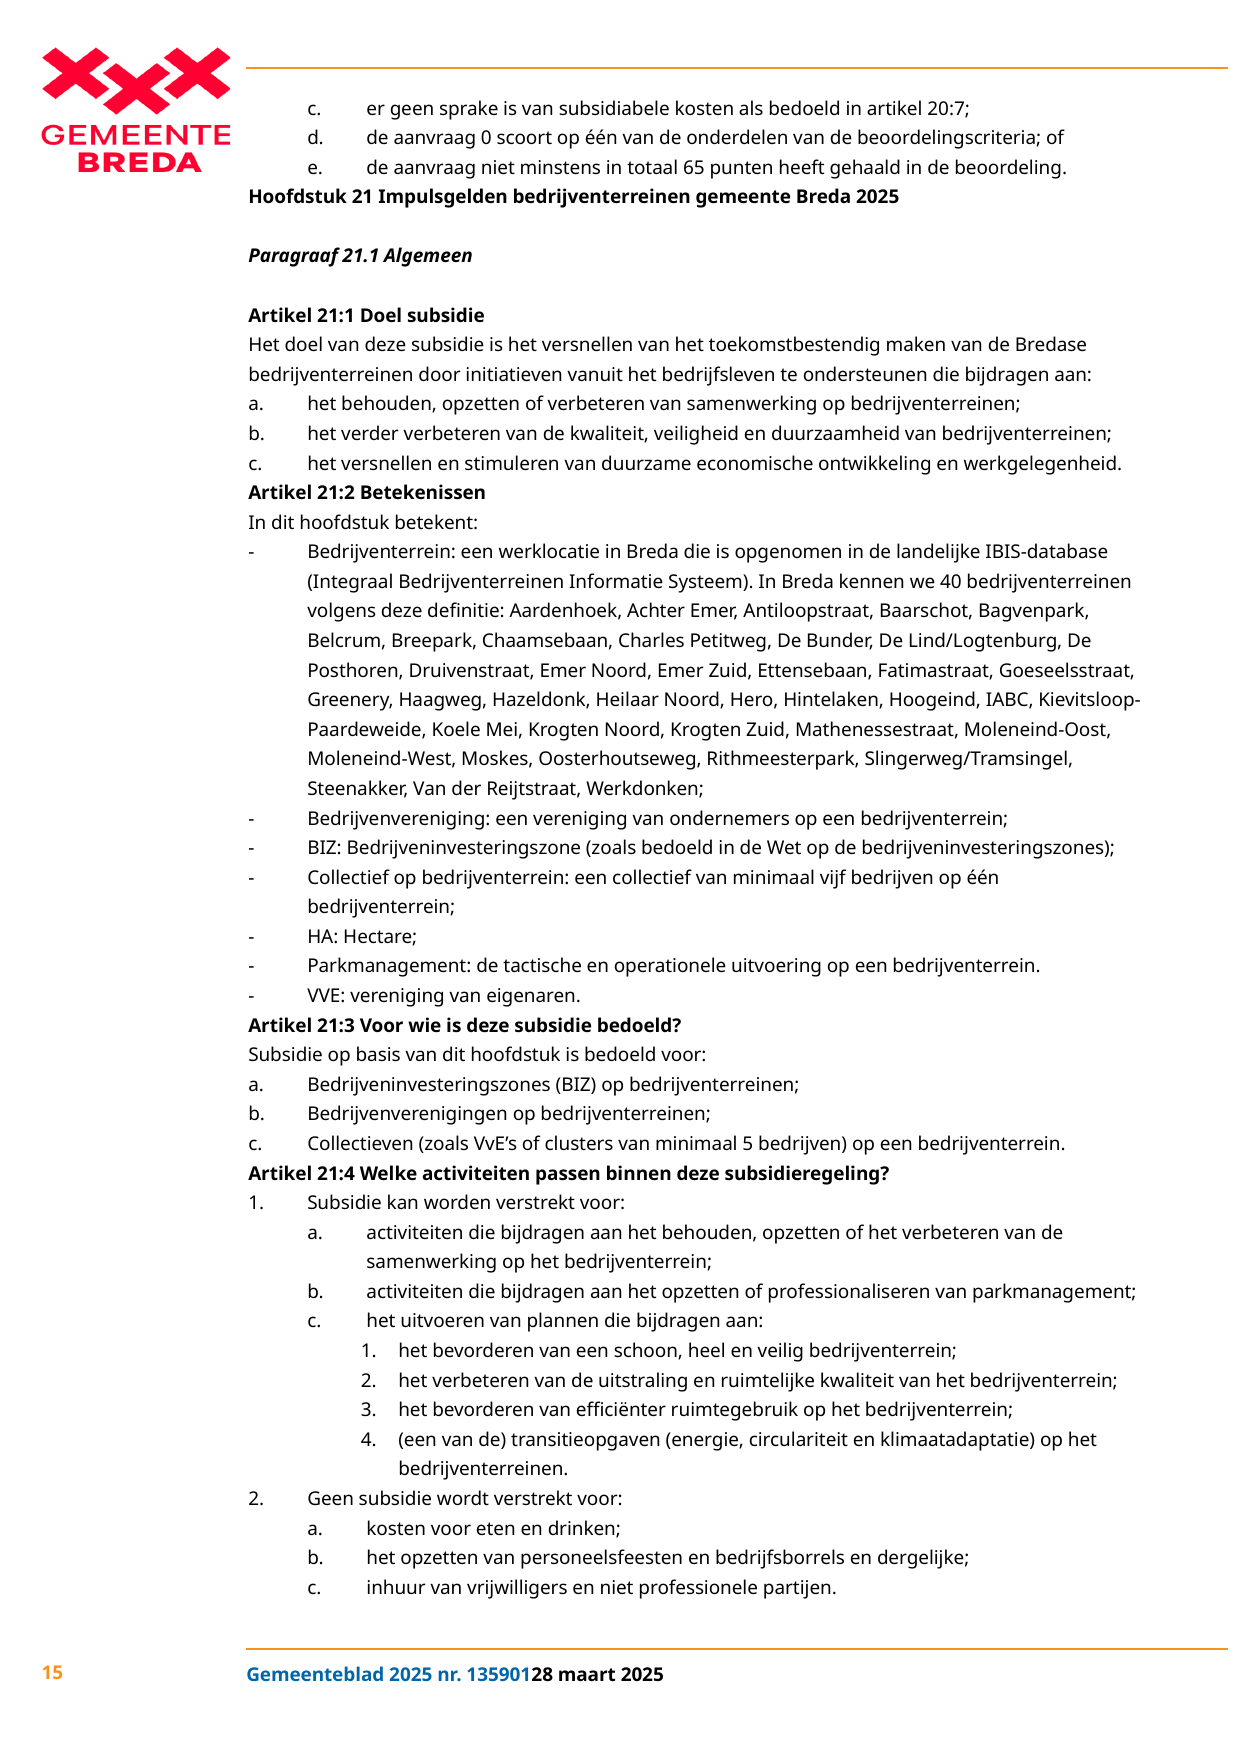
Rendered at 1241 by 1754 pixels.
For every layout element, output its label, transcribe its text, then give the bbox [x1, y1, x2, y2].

list het versnellen en stimuleren van duurzame economische ontwikkeling en werkgelegenheid. [248, 450, 1152, 476]
text Paragraaf 21.1 Algemeen [248, 243, 1152, 268]
list Bedrijveninvesteringszones (BIZ) op bedrijventerreinen; [248, 1071, 1152, 1097]
text Artikel 21:1 Doel subsidie [248, 302, 1152, 328]
list Bedrijventerrein: een werklocatie in Breda die is opgenomen in de landelijke IBIS-database (Integraal Bedrijventerreinen Informatie Systeem). In Breda kennen we 40 bedrijventerreinen volgens deze definitie: Aardenhoek, Achter Emer, Antiloopstraat, Baarschot, Bagvenpark, Belcrum, Breepark, Chaamsebaan, Charles Petitweg, De Bunder, De Lind/Logtenburg, De Posthoren, Druivenstraat, Emer Noord, Emer Zuid, Ettensebaan, Fatimastraat, Goeseelsstraat, Greenery, Haagweg, Hazeldonk, Heilaar Noord, Hero, Hintelaken, Hoogeind, IABC, Kievitsloop-Paardeweide, Koele Mei, Krogten Noord, Krogten Zuid, Mathenessestraat, Moleneind-Oost, Moleneind-West, Moskes, Oosterhoutseweg, Rithmeesterpark, Slingerweg/Tramsingel, Steenakker, Van der Reijtstraat, Werkdonken; [248, 538, 1152, 801]
list het verder verbeteren van de kwaliteit, veiligheid en duurzaamheid van bedrijventerreinen; [248, 420, 1152, 446]
list kosten voor eten en drinken; [307, 1515, 1152, 1541]
text Subsidie op basis van dit hoofdstuk is bedoeld voor: [248, 1041, 1152, 1067]
list activiteiten die bijdragen aan het opzetten of professionaliseren van parkmanagement; [307, 1278, 1152, 1304]
picture [41, 47, 231, 172]
list VVE: vereniging van eigenaren. [248, 982, 1152, 1008]
list het bevorderen van een schoon, heel en veilig bedrijventerrein; [361, 1337, 1152, 1363]
list het verbeteren van de uitstraling en ruimtelijke kwaliteit van het bedrijventerrein; [361, 1367, 1152, 1393]
list het opzetten van personeelsfeesten en bedrijfsborrels en dergelijke; [307, 1544, 1152, 1570]
list activiteiten die bijdragen aan het behouden, opzetten of het verbeteren van de samenwerking op het bedrijventerrein; [307, 1219, 1152, 1274]
list de aanvraag 0 scoort op één van de onderdelen van de beoordelingscriteria; of [307, 124, 1152, 150]
list Subsidie kan worden verstrekt voor: [248, 1189, 1152, 1215]
list Collectieven (zoals VvE’s of clusters van minimaal 5 bedrijven) op een bedrijventerrein. [248, 1130, 1152, 1156]
text Het doel van deze subsidie is het versnellen van het toekomstbestendig maken van de Bredase bedrijventerreinen door initiatieven vanuit het bedrijfsleven te ondersteunen die bijdragen aan: [248, 331, 1152, 387]
text Artikel 21:3 Voor wie is deze subsidie bedoeld? [248, 1012, 1152, 1038]
text Artikel 21:2 Betekenissen [248, 479, 1152, 505]
text Hoofdstuk 21 Impulsgelden bedrijventerreinen gemeente Breda 2025 [248, 183, 1152, 209]
text Artikel 21:4 Welke activiteiten passen binnen deze subsidieregeling? [248, 1160, 1152, 1186]
list (een van de) transitieopgaven (energie, circulariteit en klimaatadaptatie) op het bedrijventerreinen. [361, 1426, 1152, 1481]
list inhuur van vrijwilligers en niet professionele partijen. [307, 1574, 1152, 1600]
list de aanvraag niet minstens in totaal 65 punten heeft gehaald in de beoordeling. [307, 154, 1152, 180]
list het bevorderen van efficiënter ruimtegebruik op het bedrijventerrein; [361, 1396, 1152, 1422]
list BIZ: Bedrijveninvesteringszone (zoals bedoeld in de Wet op de bedrijveninvesteringszones); [248, 834, 1152, 860]
list het uitvoeren van plannen die bijdragen aan: [307, 1308, 1152, 1333]
list er geen sprake is van subsidiabele kosten als bedoeld in artikel 20:7; [307, 95, 1152, 121]
list het behouden, opzetten of verbeteren van samenwerking op bedrijventerreinen; [248, 391, 1152, 416]
text In dit hoofdstuk betekent: [248, 509, 1152, 535]
list Geen subsidie wordt verstrekt voor: [248, 1485, 1152, 1511]
list HA: Hectare; [248, 923, 1152, 949]
list Bedrijvenverenigingen op bedrijventerreinen; [248, 1101, 1152, 1126]
list Bedrijvenvereniging: een vereniging van ondernemers op een bedrijventerrein; [248, 805, 1152, 831]
list Collectief op bedrijventerrein: een collectief van minimaal vijf bedrijven op één bedrijventerrein; [248, 864, 1152, 919]
list Parkmanagement: de tactische en operationele uitvoering op een bedrijventerrein. [248, 953, 1152, 978]
